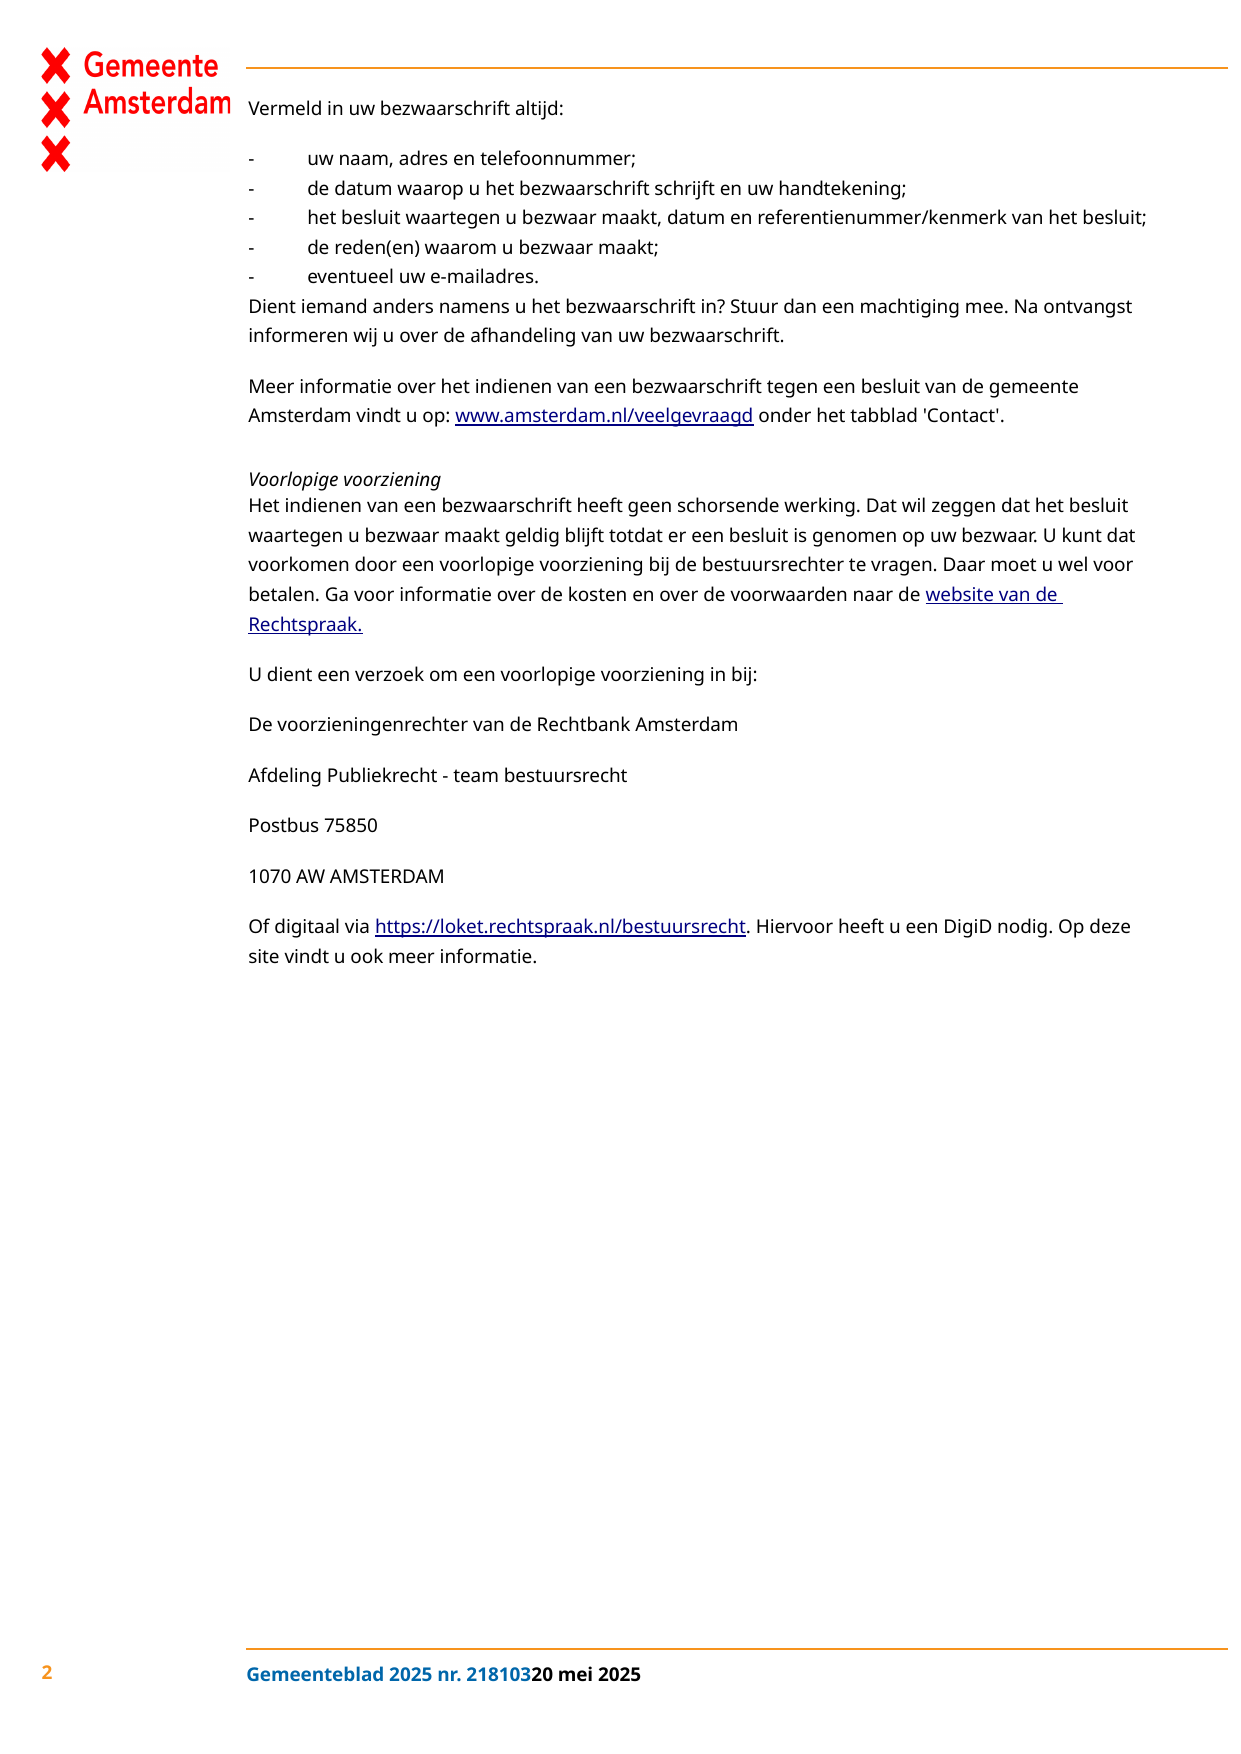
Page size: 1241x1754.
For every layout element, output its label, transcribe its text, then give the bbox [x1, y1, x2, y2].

text Voorlopige voorziening [248, 467, 1152, 492]
text U dient een verzoek om een voorlopige voorziening in bij: [248, 661, 1152, 687]
text Vermeld in uw bezwaarschrift altijd: [248, 95, 1152, 121]
text Het indienen van een bezwaarschrift heeft geen schorsende werking. Dat wil zeggen dat het besluit waartegen u bezwaar maakt geldig blijft totdat er een besluit is genomen op uw bezwaar. U kunt dat voorkomen door een voorlopige voorziening bij de bestuursrechter te vragen. Daar moet u wel voor betalen. Ga voor informatie over de kosten en over de voorwaarden naar de website van de Rechtspraak. [248, 492, 1152, 636]
list de reden(en) waarom u bezwaar maakt; [248, 234, 1152, 260]
list het besluit waartegen u bezwaar maakt, datum en referentienummer/kenmerk van het besluit; [248, 204, 1152, 230]
list eventueel uw e-mailadres. [248, 263, 1152, 289]
text 1070 AW AMSTERDAM [248, 863, 1152, 888]
text Of digitaal via https://loket.rechtspraak.nl/bestuursrecht. Hiervoor heeft u een DigiD nodig. Op deze site vindt u ook meer informatie. [248, 913, 1152, 968]
text Dient iemand anders namens u het bezwaarschrift in? Stuur dan een machtiging mee. Na ontvangst informeren wij u over de afhandeling van uw bezwaarschrift. [248, 293, 1152, 348]
list de datum waarop u het bezwaarschrift schrijft en uw handtekening; [248, 175, 1152, 201]
list uw naam, adres en telefoonnummer; [248, 145, 1152, 171]
text De voorzieningenrechter van de Rechtbank Amsterdam [248, 712, 1152, 737]
text Meer informatie over het indienen van een bezwaarschrift tegen een besluit van de gemeente Amsterdam vindt u op: www.amsterdam.nl/veelgevraagd onder het tabblad 'Contact'. [248, 373, 1152, 428]
text Postbus 75850 [248, 812, 1152, 838]
text Afdeling Publiekrecht - team bestuursrecht [248, 762, 1152, 788]
picture [41, 47, 231, 172]
